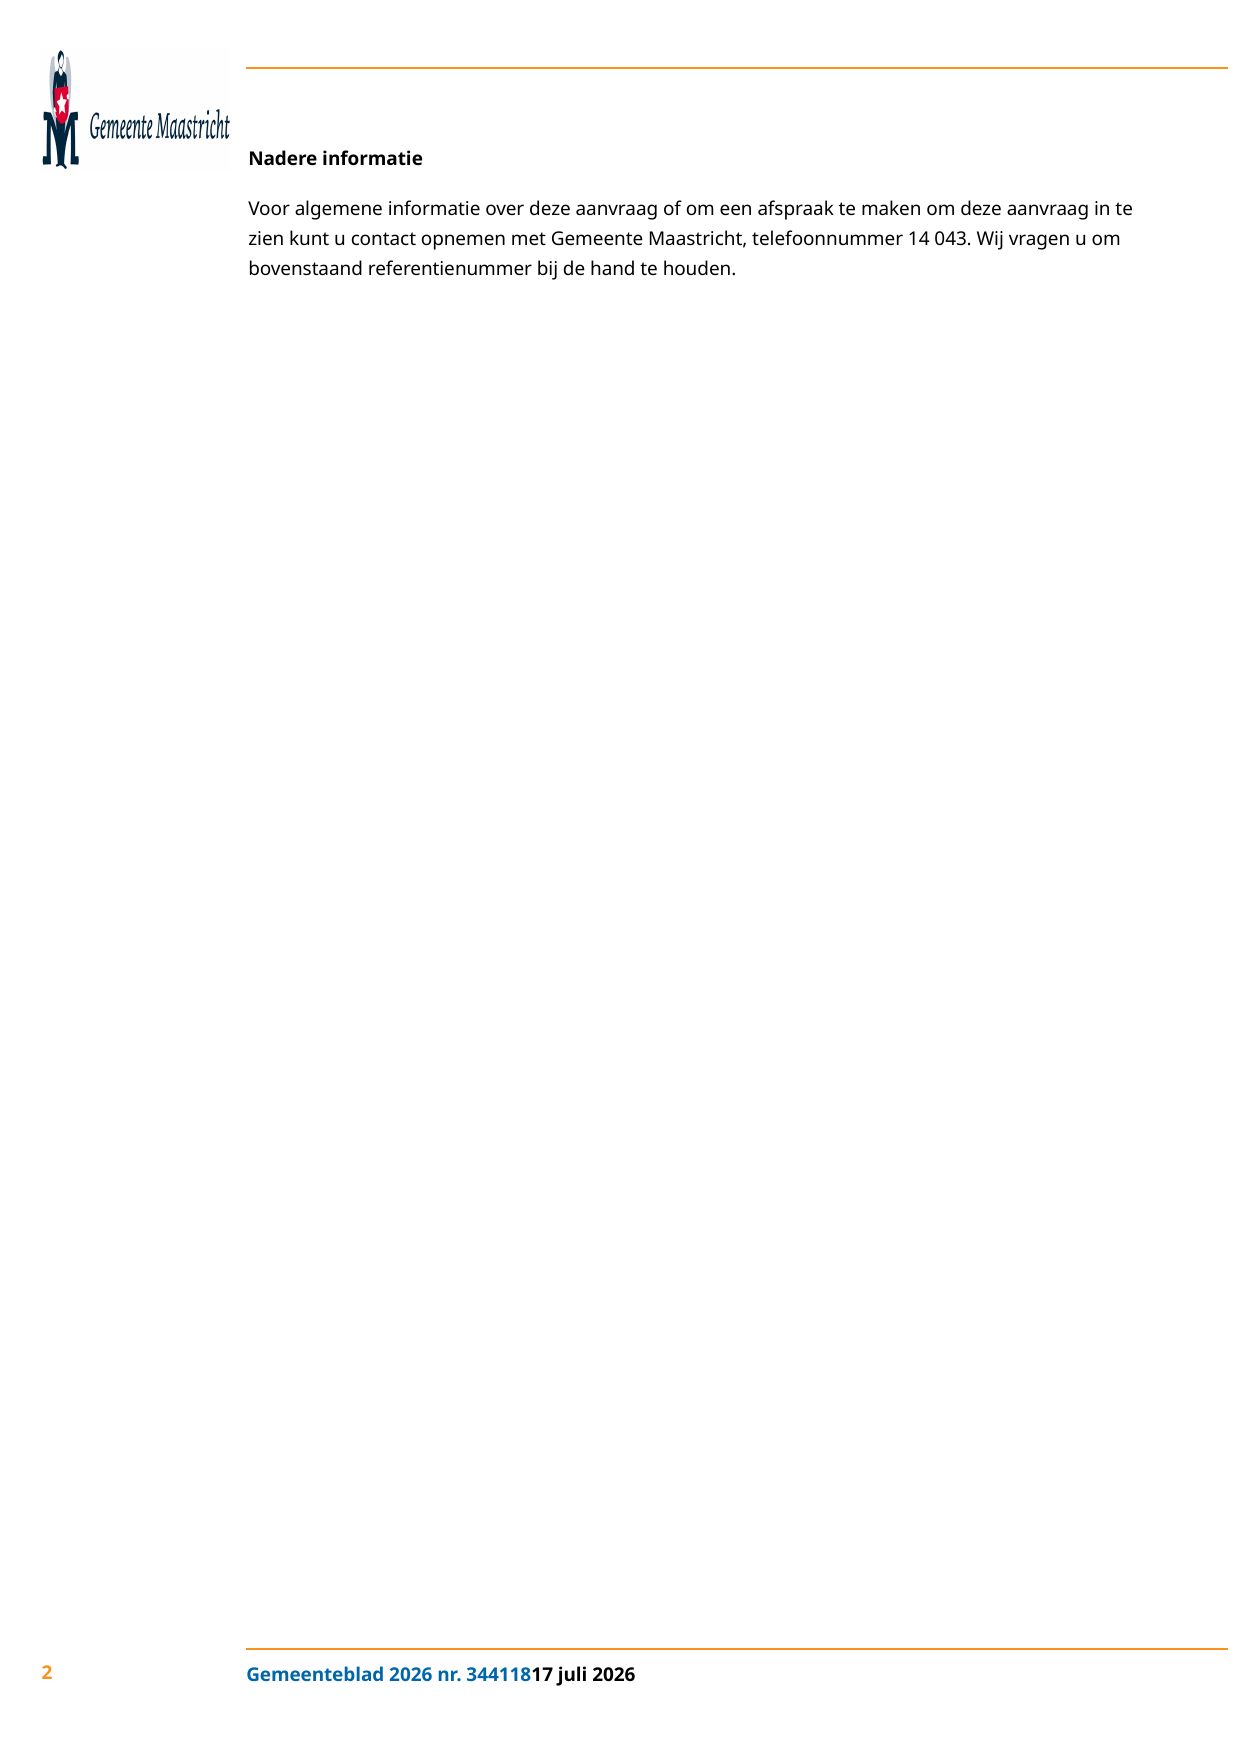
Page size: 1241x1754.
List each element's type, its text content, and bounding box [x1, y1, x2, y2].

text Voor algemene informatie over deze aanvraag of om een afspraak te maken om deze aanvraag in te zien kunt u contact opnemen met Gemeente Maastricht, telefoonnummer 14 043. Wij vragen u om bovenstaand referentienummer bij de hand te houden. [248, 196, 1152, 281]
picture [41, 47, 231, 172]
text Nadere informatie [248, 145, 1152, 171]
